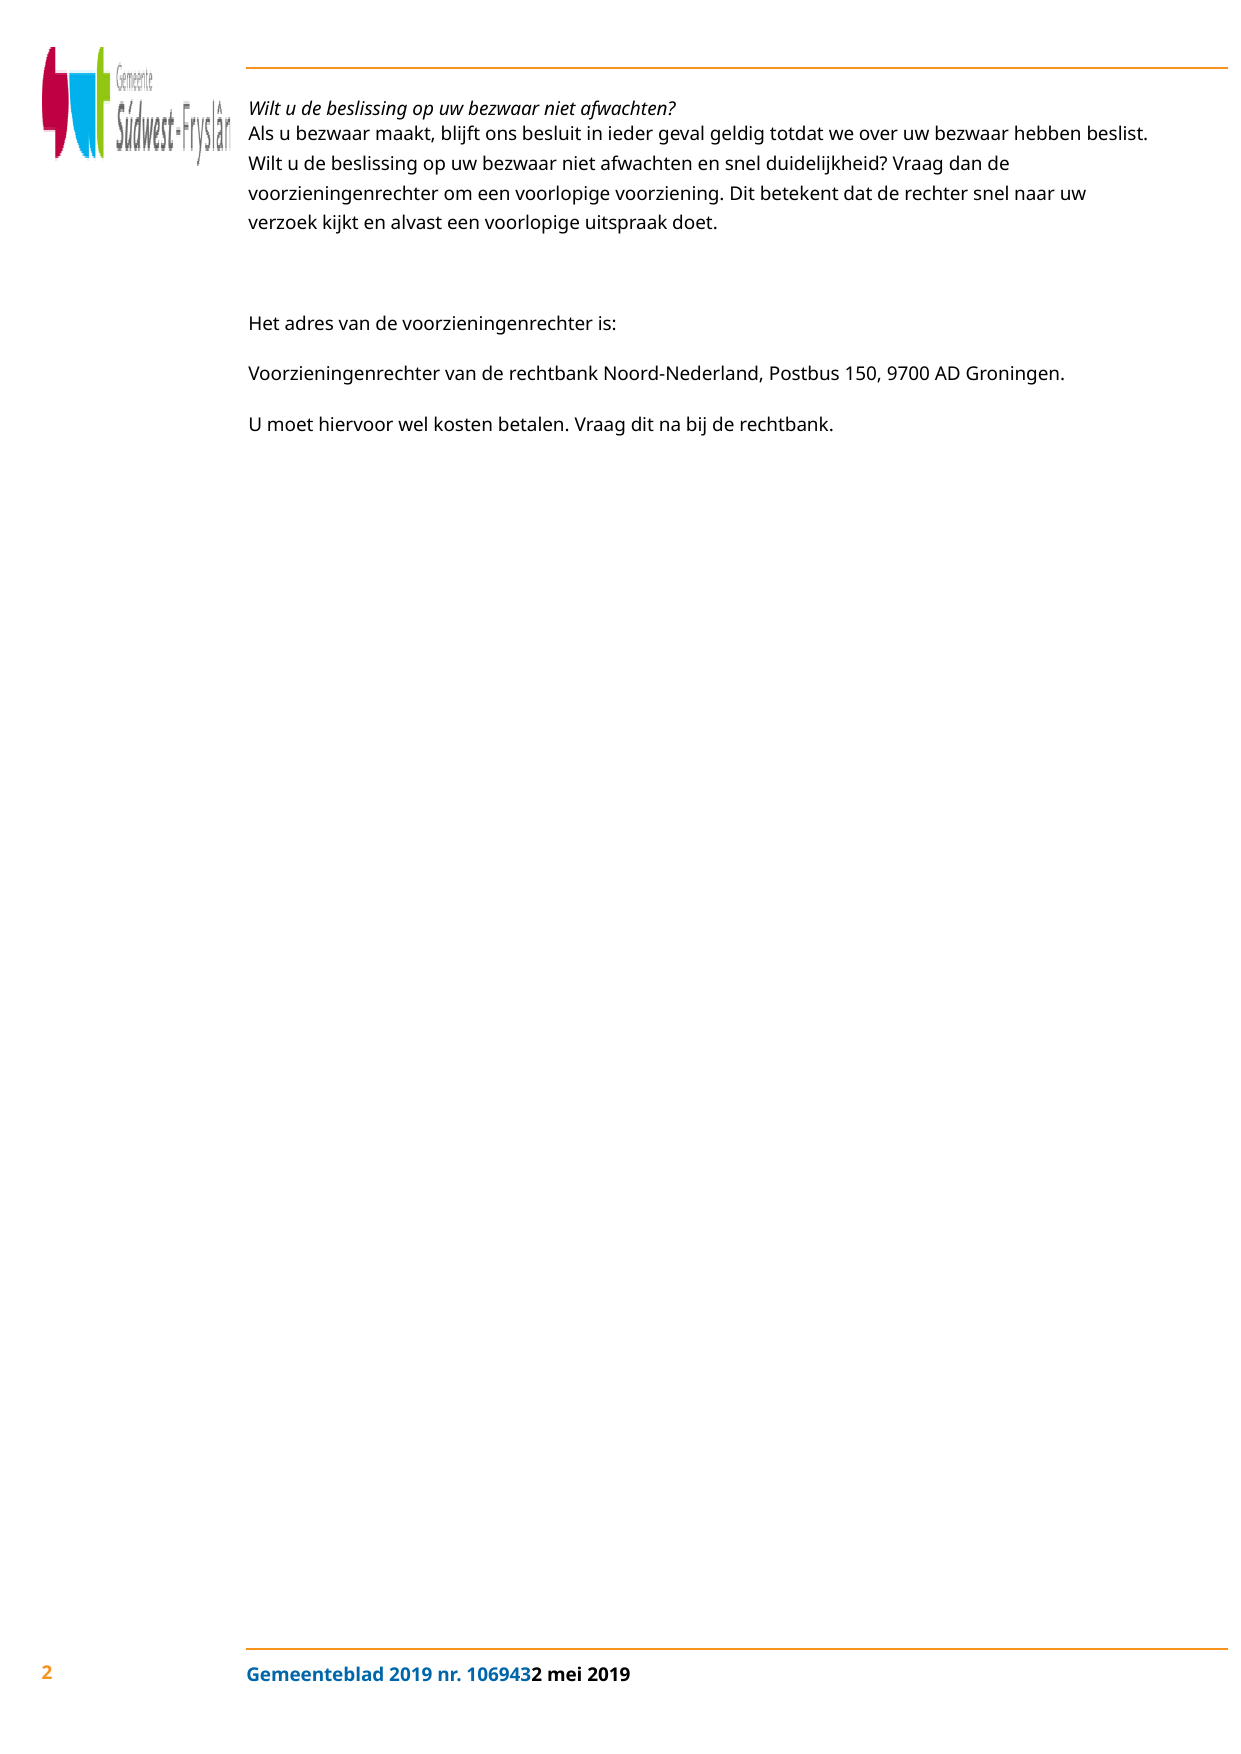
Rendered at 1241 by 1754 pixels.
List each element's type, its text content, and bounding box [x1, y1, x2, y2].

text Het adres van de voorzieningenrechter is: [248, 310, 1152, 336]
picture [41, 47, 231, 172]
text Als u bezwaar maakt, blijft ons besluit in ieder geval geldig totdat we over uw bezwaar hebben beslist. Wilt u de beslissing op uw bezwaar niet afwachten en snel duidelijkheid? Vraag dan de voorzieningenrechter om een voorlopige voorziening. Dit betekent dat de rechter snel naar uw verzoek kijkt en alvast een voorlopige uitspraak doet. [248, 121, 1152, 235]
text Wilt u de beslissing op uw bezwaar niet afwachten? [248, 95, 1152, 121]
text Voorzieningenrechter van de rechtbank Noord-Nederland, Postbus 150, 9700 AD Groningen. [248, 361, 1152, 386]
text U moet hiervoor wel kosten betalen. Vraag dit na bij de rechtbank. [248, 411, 1152, 437]
